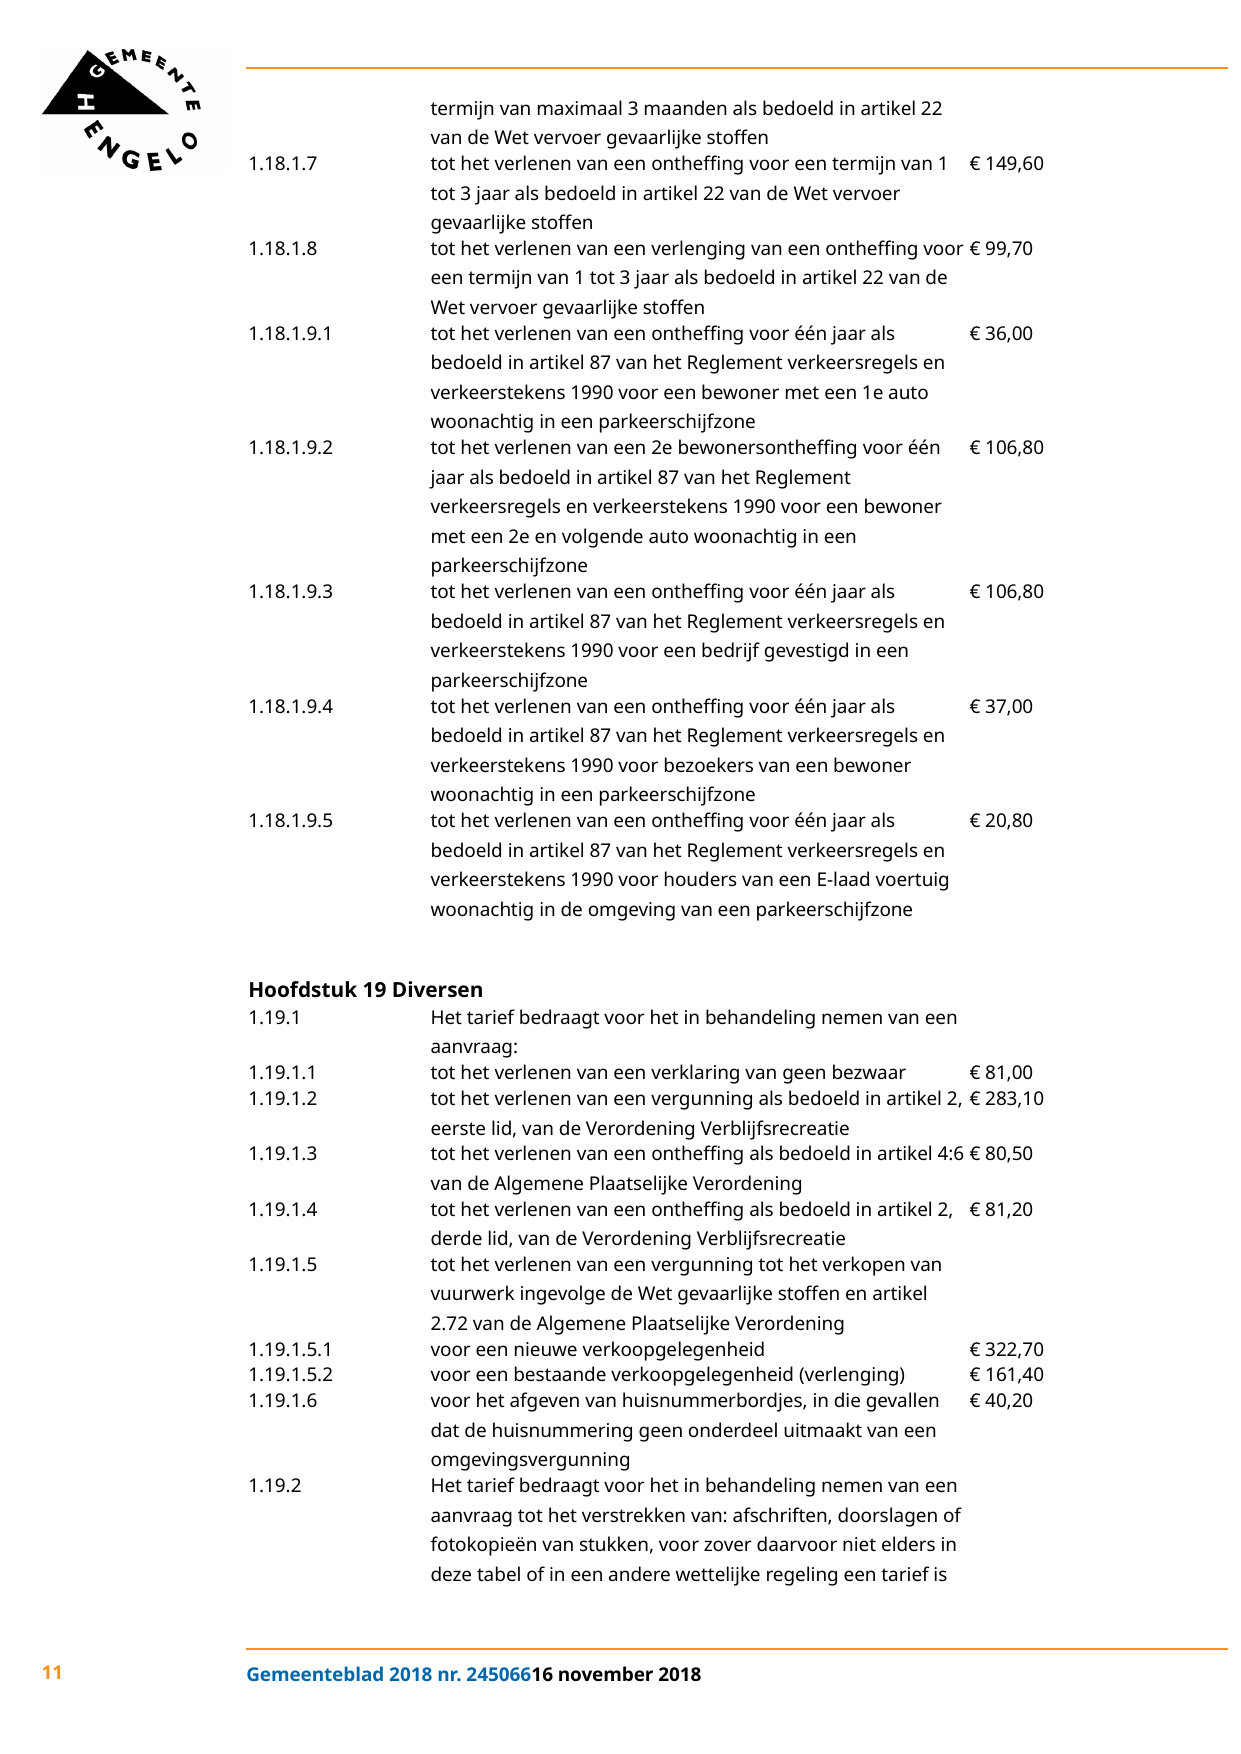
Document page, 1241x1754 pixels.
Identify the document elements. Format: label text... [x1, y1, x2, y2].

table_cell 1.19.2 [248, 1472, 430, 1587]
table_cell € 106,80 [969, 434, 1152, 578]
table_cell 1.18.1.9.4 [248, 693, 430, 807]
table_cell tot het verlenen van een verklaring van geen bezwaar [430, 1059, 969, 1085]
table_cell € 149,60 [969, 150, 1152, 235]
table_cell tot het verlenen van een vergunning tot het verkopen van vuurwerk ingevolge de Wet gevaarlijke stoffen en artikel 2.72 van de Algemene Plaatselijke Verordening [430, 1251, 969, 1336]
table_cell tot het verlenen van een 2e bewonersontheffing voor één jaar als bedoeld in artikel 87 van het Reglement verkeersregels en verkeerstekens 1990 voor een bewoner met een 2e en volgende auto woonachtig in een parkeerschijfzone [430, 434, 969, 578]
table_cell voor een bestaande verkoopgelegenheid (verlenging) [430, 1362, 969, 1387]
table_cell 1.18.1.8 [248, 235, 430, 320]
table_header [969, 1004, 1152, 1059]
table_cell [969, 1251, 1152, 1336]
table_cell 1.19.1.4 [248, 1196, 430, 1251]
table_cell 1.19.1.6 [248, 1388, 430, 1472]
table_cell € 36,00 [969, 320, 1152, 434]
table_cell [969, 95, 1152, 150]
text Hoofdstuk 19 Diversen [248, 976, 1152, 1004]
table_cell 1.19.1.3 [248, 1140, 430, 1196]
table_cell tot het verlenen van een vergunning als bedoeld in artikel 2, eerste lid, van de Verordening Verblijfsrecreatie [430, 1085, 969, 1140]
table_cell [248, 95, 430, 150]
table_cell 1.18.1.9.2 [248, 434, 430, 578]
table_cell € 37,00 [969, 693, 1152, 807]
table_cell voor het afgeven van huisnummerbordjes, in die gevallen dat de huisnummering geen onderdeel uitmaakt van een omgevingsvergunning [430, 1388, 969, 1472]
table_cell € 40,20 [969, 1388, 1152, 1472]
table_cell tot het verlenen van een ontheffing voor één jaar als bedoeld in artikel 87 van het Reglement verkeersregels en verkeerstekens 1990 voor bezoekers van een bewoner woonachtig in een parkeerschijfzone [430, 693, 969, 807]
table_cell Het tarief bedraagt voor het in behandeling nemen van een aanvraag tot het verstrekken van: afschriften, doorslagen of fotokopieën van stukken, voor zover daarvoor niet elders in deze tabel of in een andere wettelijke regeling een tarief is [430, 1472, 969, 1587]
table_cell 1.18.1.7 [248, 150, 430, 235]
table_cell 1.19.1.5.2 [248, 1362, 430, 1387]
table_cell 1.19.1.5.1 [248, 1336, 430, 1362]
table_cell 1.18.1.9.1 [248, 320, 430, 434]
table_header Het tarief bedraagt voor het in behandeling nemen van een aanvraag: [430, 1004, 969, 1059]
table_cell termijn van maximaal 3 maanden als bedoeld in artikel 22 van de Wet vervoer gevaarlijke stoffen [430, 95, 969, 150]
table_cell € 81,00 [969, 1059, 1152, 1085]
table_header 1.19.1 [248, 1004, 430, 1059]
table_cell voor een nieuwe verkoopgelegenheid [430, 1336, 969, 1362]
table_cell tot het verlenen van een ontheffing voor één jaar als bedoeld in artikel 87 van het Reglement verkeersregels en verkeerstekens 1990 voor een bedrijf gevestigd in een parkeerschijfzone [430, 579, 969, 693]
table_cell tot het verlenen van een ontheffing als bedoeld in artikel 2, derde lid, van de Verordening Verblijfsrecreatie [430, 1196, 969, 1251]
table_cell € 99,70 [969, 235, 1152, 320]
table_cell 1.19.1.2 [248, 1085, 430, 1140]
table_cell 1.19.1.5 [248, 1251, 430, 1336]
table_cell 1.19.1.1 [248, 1059, 430, 1085]
table_cell tot het verlenen van een ontheffing voor één jaar als bedoeld in artikel 87 van het Reglement verkeersregels en verkeerstekens 1990 voor houders van een E-laad voertuig woonachtig in de omgeving van een parkeerschijfzone [430, 808, 969, 922]
table_cell € 80,50 [969, 1140, 1152, 1196]
table_cell € 20,80 [969, 808, 1152, 922]
table_cell € 161,40 [969, 1362, 1152, 1387]
table_cell [969, 1472, 1152, 1587]
table_cell tot het verlenen van een ontheffing voor één jaar als bedoeld in artikel 87 van het Reglement verkeersregels en verkeerstekens 1990 voor een bewoner met een 1e auto woonachtig in een parkeerschijfzone [430, 320, 969, 434]
table_cell tot het verlenen van een ontheffing als bedoeld in artikel 4:6 van de Algemene Plaatselijke Verordening [430, 1140, 969, 1196]
table_cell 1.18.1.9.3 [248, 579, 430, 693]
table_cell tot het verlenen van een ontheffing voor een termijn van 1 tot 3 jaar als bedoeld in artikel 22 van de Wet vervoer gevaarlijke stoffen [430, 150, 969, 235]
table_cell € 322,70 [969, 1336, 1152, 1362]
table_cell € 106,80 [969, 579, 1152, 693]
table_cell € 283,10 [969, 1085, 1152, 1140]
table_cell tot het verlenen van een verlenging van een ontheffing voor een termijn van 1 tot 3 jaar als bedoeld in artikel 22 van de Wet vervoer gevaarlijke stoffen [430, 235, 969, 320]
table_cell € 81,20 [969, 1196, 1152, 1251]
table_cell 1.18.1.9.5 [248, 808, 430, 922]
picture [41, 47, 231, 172]
